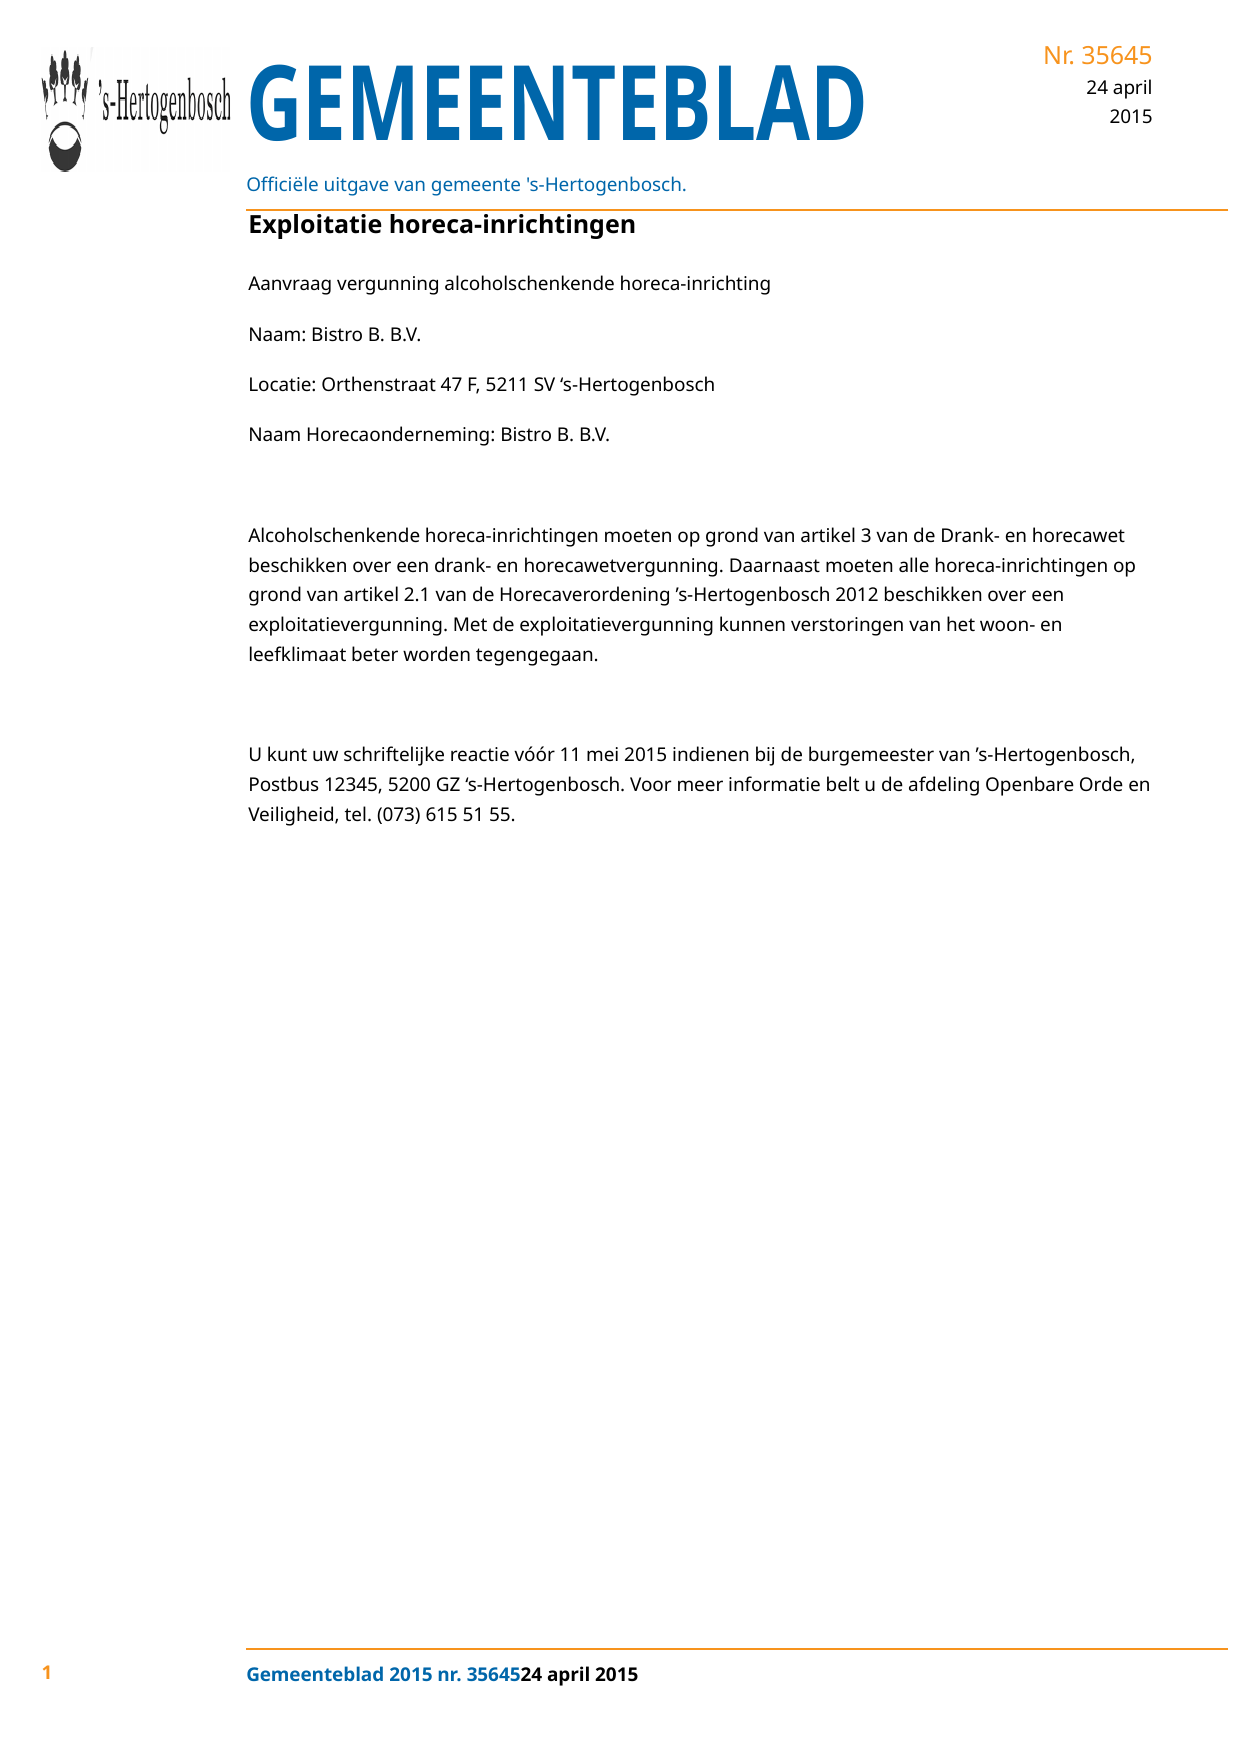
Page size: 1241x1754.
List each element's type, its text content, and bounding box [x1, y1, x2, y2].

picture [41, 47, 231, 172]
text Naam Horecaonderneming: Bistro B. B.V. [248, 422, 1152, 447]
text Aanvraag vergunning alcoholschenkende horeca-inrichting [248, 270, 1152, 296]
text Alcoholschenkende horeca-inrichtingen moeten op grond van artikel 3 van de Drank- en horecawet beschikken over een drank- en horecawetvergunning. Daarnaast moeten alle horeca-inrichtingen op grond van artikel 2.1 van de Horecaverordening ’s-Hertogenbosch 2012 beschikken over een exploitatievergunning. Met de exploitatievergunning kunnen verstoringen van het woon- en leefklimaat beter worden tegengegaan. [248, 522, 1152, 666]
text Naam: Bistro B. B.V. [248, 321, 1152, 346]
text U kunt uw schriftelijke reactie vóór 11 mei 2015 indienen bij de burgemeester van ’s-Hertogenbosch, Postbus 12345, 5200 GZ ‘s-Hertogenbosch. Voor meer informatie belt u de afdeling Openbare Orde en Veiligheid, tel. (073) 615 51 55. [248, 742, 1152, 826]
text Locatie: Orthenstraat 47 F, 5211 SV ‘s-Hertogenbosch [248, 371, 1152, 397]
text Exploitatie horeca-inrichtingen [248, 211, 1152, 241]
